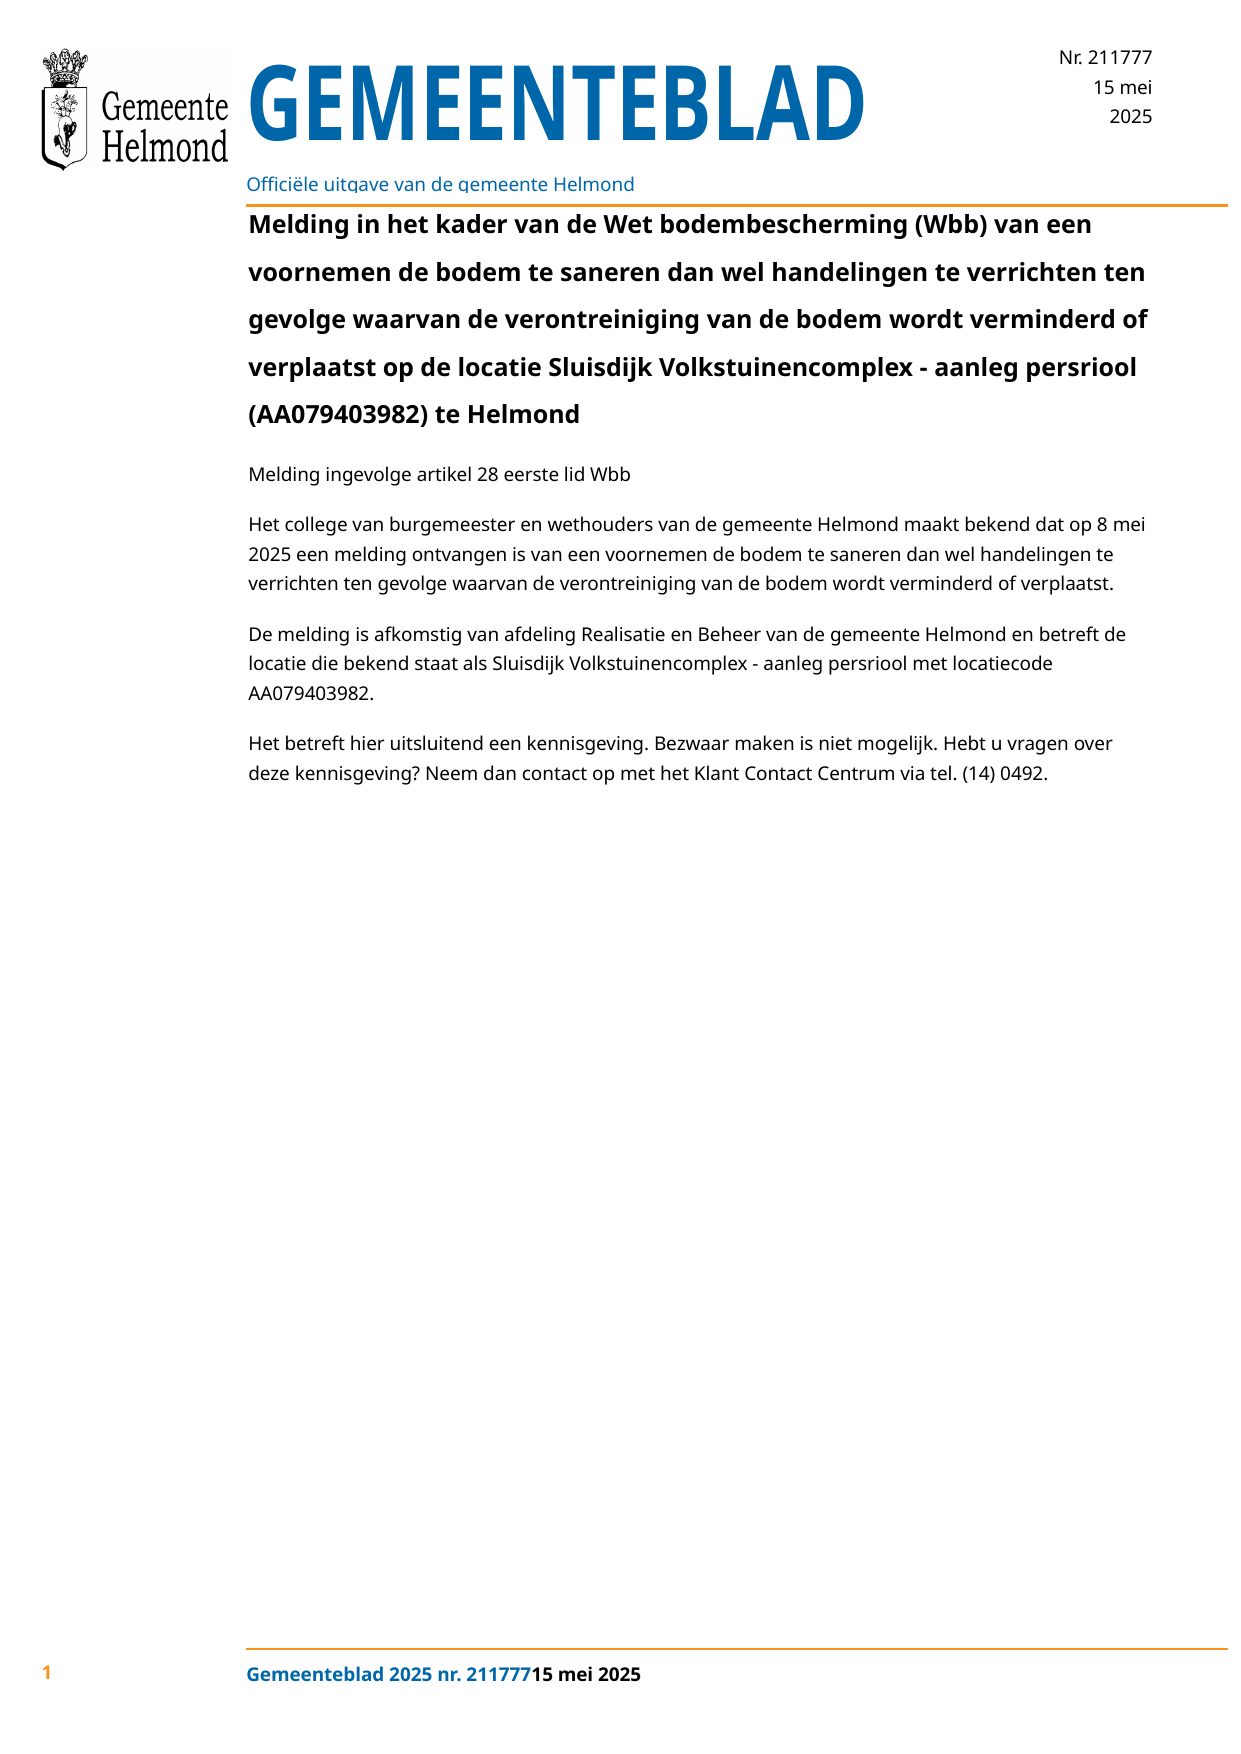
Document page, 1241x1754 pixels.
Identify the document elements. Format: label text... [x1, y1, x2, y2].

text Het college van burgemeester en wethouders van de gemeente Helmond maakt bekend dat op 8 mei 2025 een melding ontvangen is van een voornemen de bodem te saneren dan wel handelingen te verrichten ten gevolge waarvan de verontreiniging van de bodem wordt verminderd of verplaatst. [248, 511, 1152, 596]
text De melding is afkomstig van afdeling Realisatie en Beheer van de gemeente Helmond en betreft de locatie die bekend staat als Sluisdijk Volkstuinencomplex - aanleg persriool met locatiecode AA079403982. [248, 621, 1152, 706]
text Melding in het kader van de Wet bodembescherming (Wbb) van een voornemen de bodem te saneren dan wel handelingen te verrichten ten gevolge waarvan de verontreiniging van de bodem wordt verminderd of verplaatst op de locatie Sluisdijk Volkstuinencomplex - aanleg persriool (AA079403982) te Helmond [248, 207, 1152, 431]
text Het betreft hier uitsluitend een kennisgeving. Bezwaar maken is niet mogelijk. Hebt u vragen over deze kennisgeving? Neem dan contact op met het Klant Contact Centrum via tel. (14) 0492. [248, 730, 1152, 786]
text Melding ingevolge artikel 28 eerste lid Wbb [248, 461, 1152, 486]
picture [41, 47, 231, 172]
